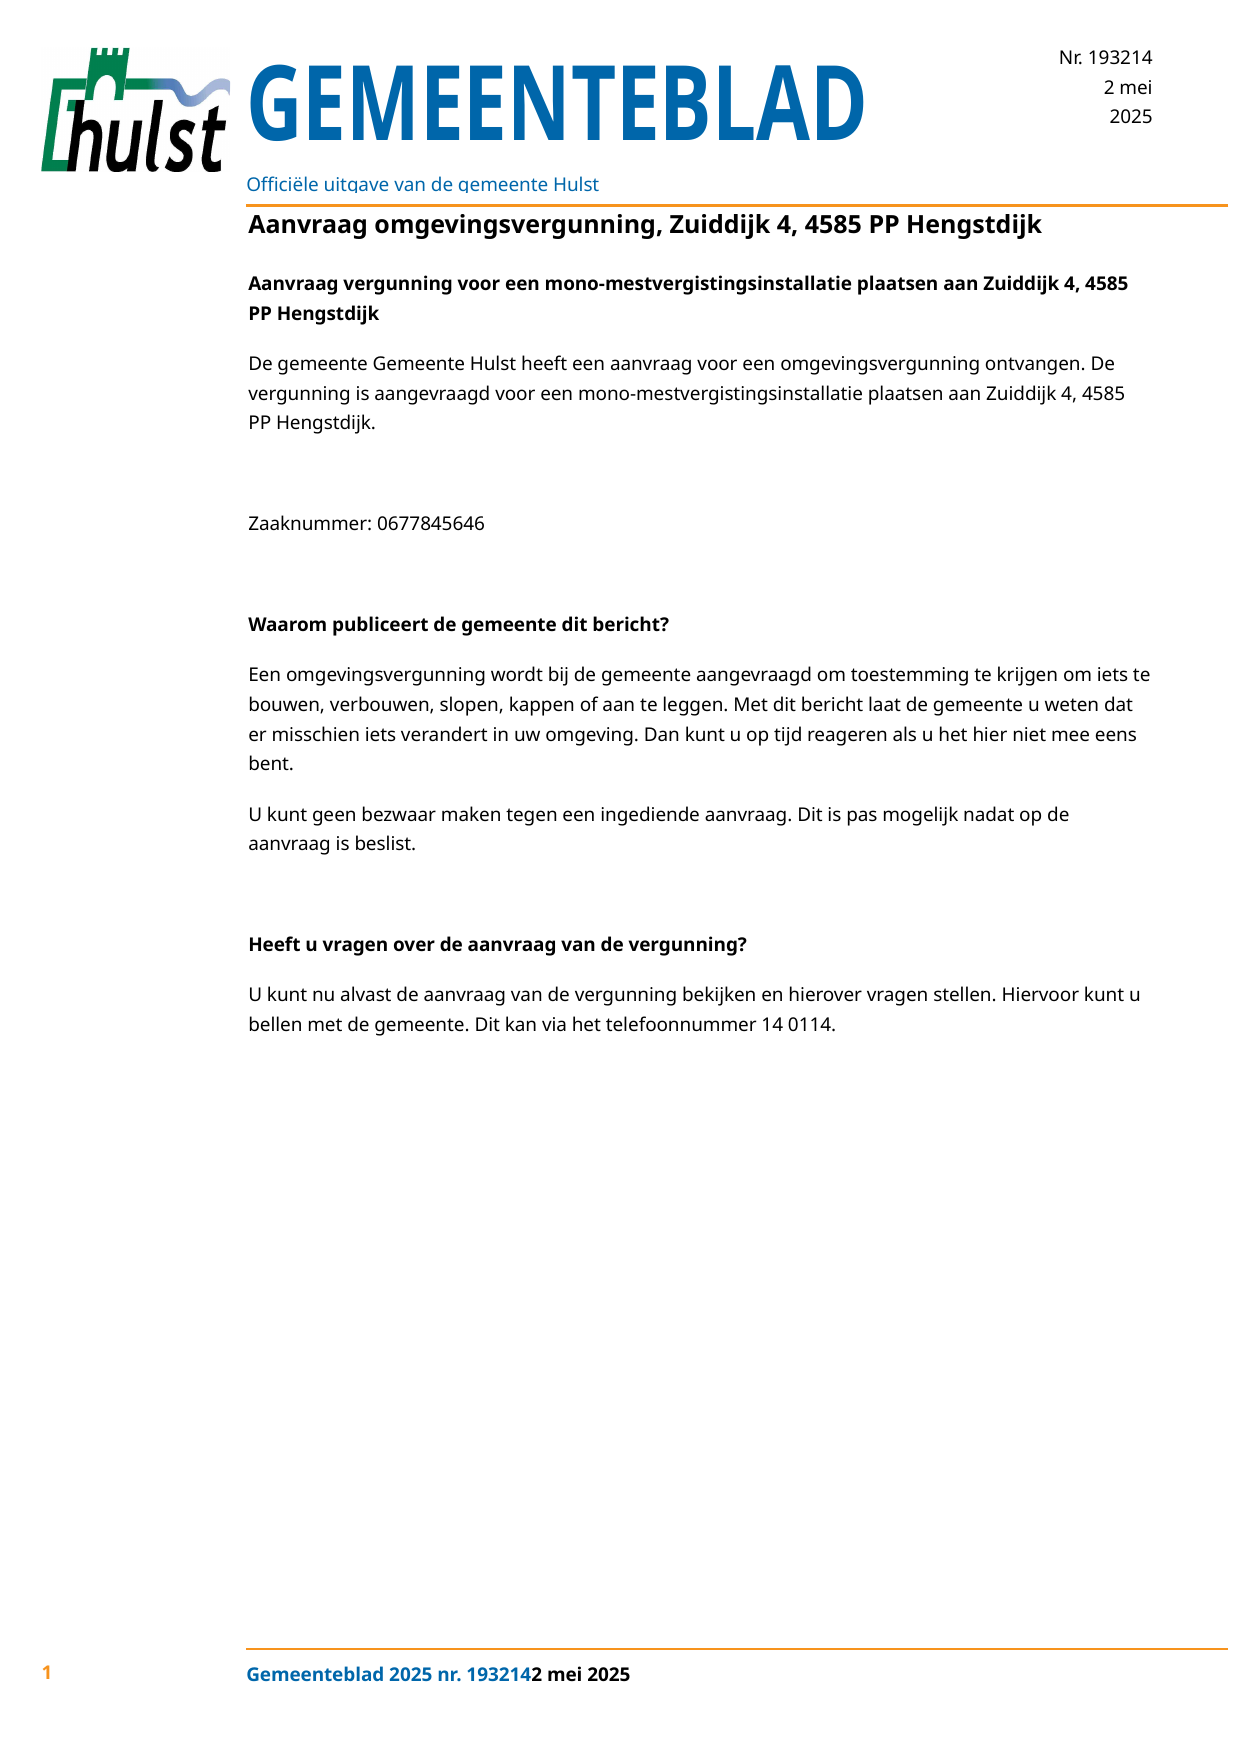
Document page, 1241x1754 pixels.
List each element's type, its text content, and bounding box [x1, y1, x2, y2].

text Heeft u vragen over de aanvraag van de vergunning? [248, 931, 1152, 957]
text Waarom publiceert de gemeente dit bericht? [248, 611, 1152, 637]
text U kunt geen bezwaar maken tegen een ingediende aanvraag. Dit is pas mogelijk nadat op de aanvraag is beslist. [248, 801, 1152, 856]
text Een omgevingsvergunning wordt bij de gemeente aangevraagd om toestemming te krijgen om iets te bouwen, verbouwen, slopen, kappen of aan te leggen. Met dit bericht laat de gemeente u weten dat er misschien iets verandert in uw omgeving. Dan kunt u op tijd reageren als u het hier niet mee eens bent. [248, 662, 1152, 776]
text Zaaknummer: 0677845646 [248, 510, 1152, 536]
text Aanvraag vergunning voor een mono-mestvergistingsinstallatie plaatsen aan Zuiddijk 4, 4585 PP Hengstdijk [248, 270, 1152, 326]
text Aanvraag omgevingsvergunning, Zuiddijk 4, 4585 PP Hengstdijk [248, 207, 1152, 241]
text U kunt nu alvast de aanvraag van de vergunning bekijken en hierover vragen stellen. Hiervoor kunt u bellen met de gemeente. Dit kan via het telefoonnummer 14 0114. [248, 982, 1152, 1037]
picture [41, 47, 231, 172]
text De gemeente Gemeente Hulst heeft een aanvraag voor een omgevingsvergunning ontvangen. De vergunning is aangevraagd voor een mono-mestvergistingsinstallatie plaatsen aan Zuiddijk 4, 4585 PP Hengstdijk. [248, 350, 1152, 435]
